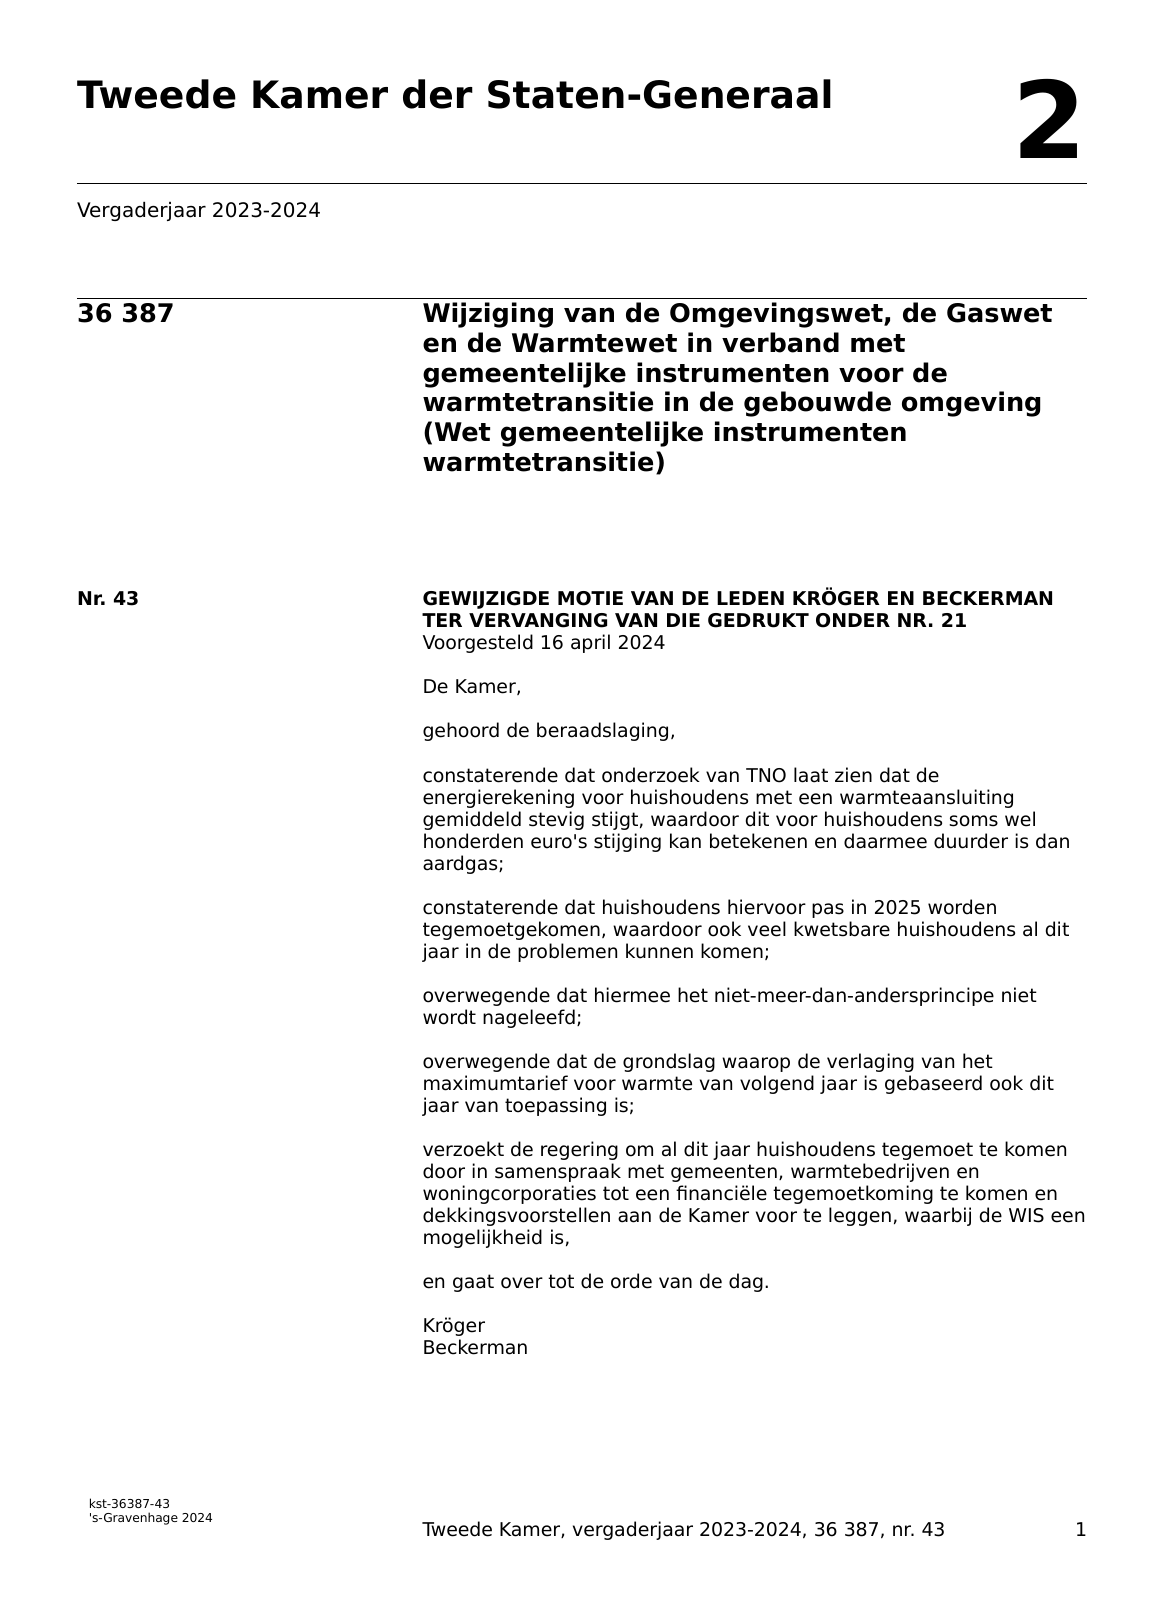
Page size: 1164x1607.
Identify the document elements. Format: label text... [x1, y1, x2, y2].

text gehoord de beraadslaging, [422, 720, 1087, 742]
text constaterende dat onderzoek van TNO laat zien dat de energierekening voor huishoudens met een warmteaansluiting gemiddeld stevig stijgt, waardoor dit voor huishoudens soms wel honderden euro's stijging kan betekenen en daarmee duurder is dan aardgas; [422, 764, 1087, 874]
table_header 2 [886, 59, 1087, 183]
text overwegende dat hiermee het niet-meer-dan-andersprincipe niet wordt nageleefd; [422, 985, 1087, 1029]
table_header Tweede Kamer der Staten-Generaal [77, 59, 886, 183]
subtitle Nr. 43 GEWIJZIGDE MOTIE VAN DE LEDEN KRÖGER EN BECKERMAN TER VERVANGING VAN DIE GEDRUKT ONDER NR. 21 [77, 588, 1087, 632]
text Voorgesteld 16 april 2024 [422, 632, 1087, 654]
text verzoekt de regering om al dit jaar huishoudens tegemoet te komen door in samenspraak met gemeenten, warmtebedrijven en woningcorporaties tot een financiële tegemoetkoming te komen en dekkingsvoorstellen aan de Kamer voor te leggen, waarbij de WIS een mogelijkheid is, [422, 1139, 1087, 1249]
text kst-36387-43 [88, 1497, 323, 1511]
text en gaat over tot de orde van de dag. [422, 1271, 1087, 1293]
text Beckerman [422, 1337, 1087, 1359]
text overwegende dat de grondslag waarop de verlaging van het maximumtarief voor warmte van volgend jaar is gebaseerd ook dit jaar van toepassing is; [422, 1051, 1087, 1117]
subtitle 36 387 Wijziging van de Omgevingswet, de Gaswet en de Warmtewet in verband met gemeentelijke instrumenten voor de warmtetransitie in de gebouwde omgeving (Wet gemeentelijke instrumenten warmtetransitie) [77, 299, 1087, 477]
table_cell Vergaderjaar 2023-2024 [77, 184, 1087, 298]
text De Kamer, [422, 676, 1087, 698]
text Kröger [422, 1315, 1087, 1337]
text constaterende dat huishoudens hiervoor pas in 2025 worden tegemoetgekomen, waardoor ook veel kwetsbare huishoudens al dit jaar in de problemen kunnen komen; [422, 897, 1087, 963]
text 's-Gravenhage 2024 [88, 1511, 323, 1525]
